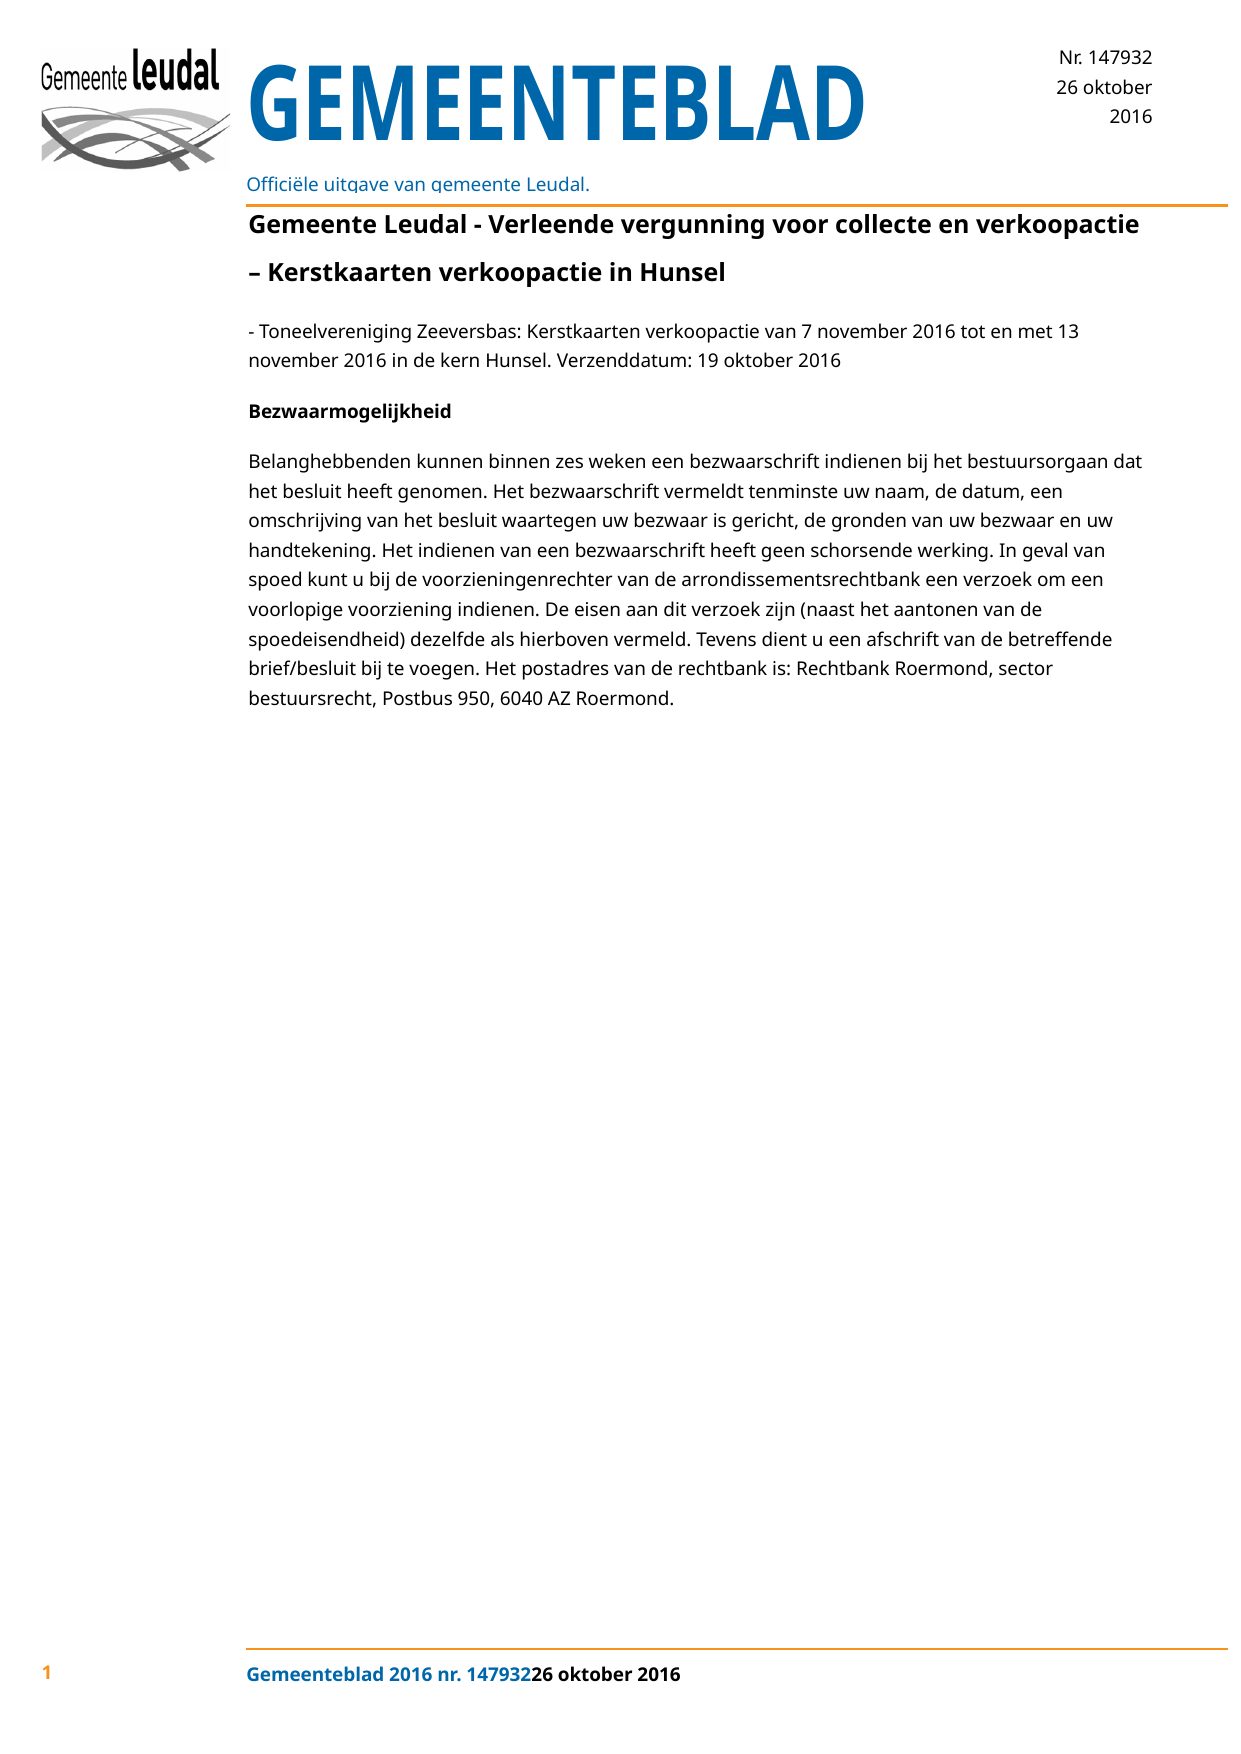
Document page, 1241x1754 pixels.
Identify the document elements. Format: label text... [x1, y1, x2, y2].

text Gemeente Leudal - Verleende vergunning voor collecte en verkoopactie – Kerstkaarten verkoopactie in Hunsel [248, 207, 1152, 288]
text - Toneelvereniging Zeeversbas: Kerstkaarten verkoopactie van 7 november 2016 tot en met 13 november 2016 in de kern Hunsel. Verzenddatum: 19 oktober 2016 [248, 318, 1152, 373]
picture [41, 47, 231, 172]
text Belanghebbenden kunnen binnen zes weken een bezwaarschrift indienen bij het bestuursorgaan dat het besluit heeft genomen. Het bezwaarschrift vermeldt tenminste uw naam, de datum, een omschrijving van het besluit waartegen uw bezwaar is gericht, de gronden van uw bezwaar en uw handtekening. Het indienen van een bezwaarschrift heeft geen schorsende werking. In geval van spoed kunt u bij de voorzieningenrechter van de arrondissementsrechtbank een verzoek om een voorlopige voorziening indienen. De eisen aan dit verzoek zijn (naast het aantonen van de spoedeisendheid) dezelfde als hierboven vermeld. Tevens dient u een afschrift van de betreffende brief/besluit bij te voegen. Het postadres van de rechtbank is: Rechtbank Roermond, sector bestuursrecht, Postbus 950, 6040 AZ Roermond. [248, 448, 1152, 711]
text Bezwaarmogelijkheid [248, 398, 1152, 424]
